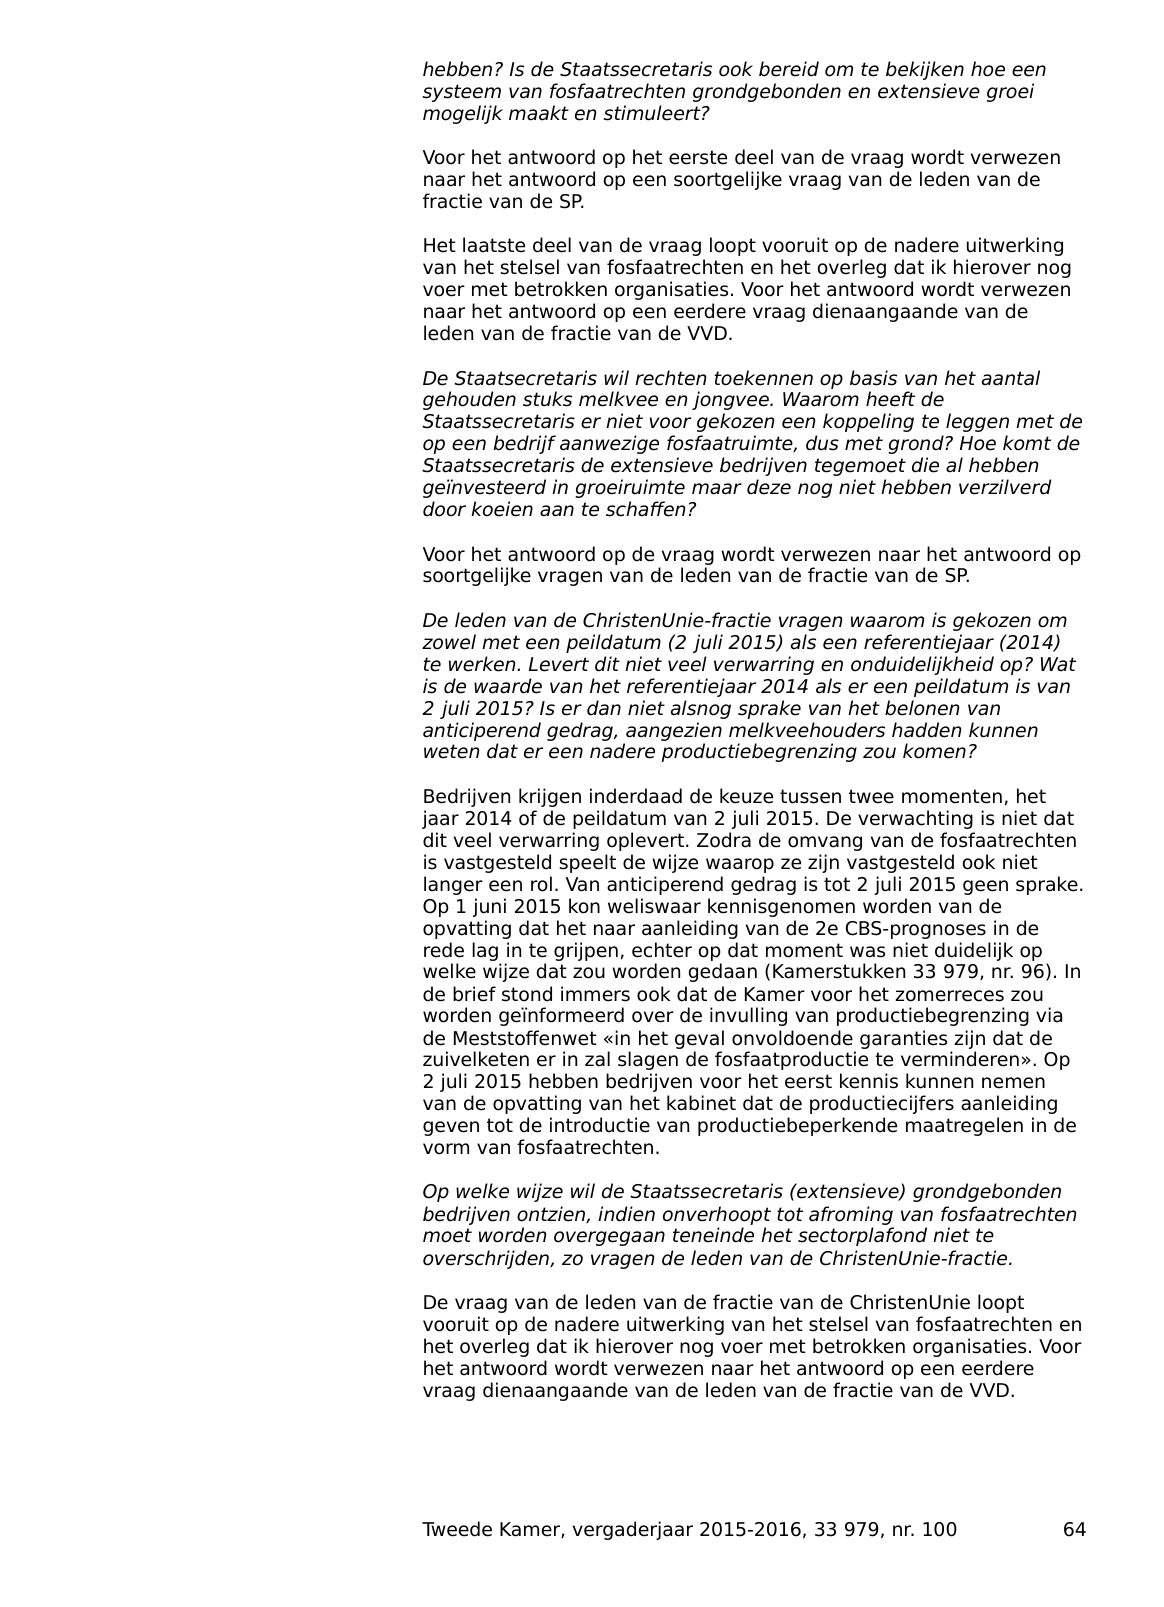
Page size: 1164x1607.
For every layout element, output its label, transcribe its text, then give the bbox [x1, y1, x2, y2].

text De vraag van de leden van de fractie van de ChristenUnie loopt vooruit op de nadere uitwerking van het stelsel van fosfaatrechten en het overleg dat ik hierover nog voer met betrokken organisaties. Voor het antwoord wordt verwezen naar het antwoord op een eerdere vraag dienaangaande van de leden van de fractie van de VVD. [422, 1292, 1087, 1401]
text De Staatsecretaris wil rechten toekennen op basis van het aantal gehouden stuks melkvee en jongvee. Waarom heeft de Staatssecretaris er niet voor gekozen een koppeling te leggen met de op een bedrijf aanwezige fosfaatruimte, dus met grond? Hoe komt de Staatssecretaris de extensieve bedrijven tegemoet die al hebben geïnvesteerd in groeiruimte maar deze nog niet hebben verzilverd door koeien aan te schaffen? [422, 367, 1087, 521]
text Voor het antwoord op het eerste deel van de vraag wordt verwezen naar het antwoord op een soortgelijke vraag van de leden van de fractie van de SP. [422, 147, 1087, 213]
text Bedrijven krijgen inderdaad de keuze tussen twee momenten, het jaar 2014 of de peildatum van 2 juli 2015. De verwachting is niet dat dit veel verwarring oplevert. Zodra de omvang van de fosfaatrechten is vastgesteld speelt de wijze waarop ze zijn vastgesteld ook niet langer een rol. Van anticiperend gedrag is tot 2 juli 2015 geen sprake. Op 1 juni 2015 kon weliswaar kennisgenomen worden van de opvatting dat het naar aanleiding van de 2e CBS-prognoses in de rede lag in te grijpen, echter op dat moment was niet duidelijk op welke wijze dat zou worden gedaan (Kamerstukken 33 979, nr. 96). In de brief stond immers ook dat de Kamer voor het zomerreces zou worden geïnformeerd over de invulling van productiebegrenzing via de Meststoffenwet «in het geval onvoldoende garanties zijn dat de zuivelketen er in zal slagen de fosfaatproductie te verminderen». Op 2 juli 2015 hebben bedrijven voor het eerst kennis kunnen nemen van de opvatting van het kabinet dat de productiecijfers aanleiding geven tot de introductie van productiebeperkende maatregelen in de vorm van fosfaatrechten. [422, 786, 1087, 1159]
text hebben? Is de Staatssecretaris ook bereid om te bekijken hoe een systeem van fosfaatrechten grondgebonden en extensieve groei mogelijk maakt en stimuleert? [422, 59, 1087, 125]
text Op welke wijze wil de Staatssecretaris (extensieve) grondgebonden bedrijven ontzien, indien onverhoopt tot afroming van fosfaatrechten moet worden overgegaan teneinde het sectorplafond niet te overschrijden, zo vragen de leden van de ChristenUnie-fractie. [422, 1181, 1087, 1269]
text De leden van de ChristenUnie-fractie vragen waarom is gekozen om zowel met een peildatum (2 juli 2015) als een referentiejaar (2014) te werken. Levert dit niet veel verwarring en onduidelijkheid op? Wat is de waarde van het referentiejaar 2014 als er een peildatum is van 2 juli 2015? Is er dan niet alsnog sprake van het belonen van anticiperend gedrag, aangezien melkveehouders hadden kunnen weten dat er een nadere productiebegrenzing zou komen? [422, 609, 1087, 763]
text Voor het antwoord op de vraag wordt verwezen naar het antwoord op soortgelijke vragen van de leden van de fractie van de SP. [422, 543, 1087, 587]
text Het laatste deel van de vraag loopt vooruit op de nadere uitwerking van het stelsel van fosfaatrechten en het overleg dat ik hierover nog voer met betrokken organisaties. Voor het antwoord wordt verwezen naar het antwoord op een eerdere vraag dienaangaande van de leden van de fractie van de VVD. [422, 235, 1087, 345]
